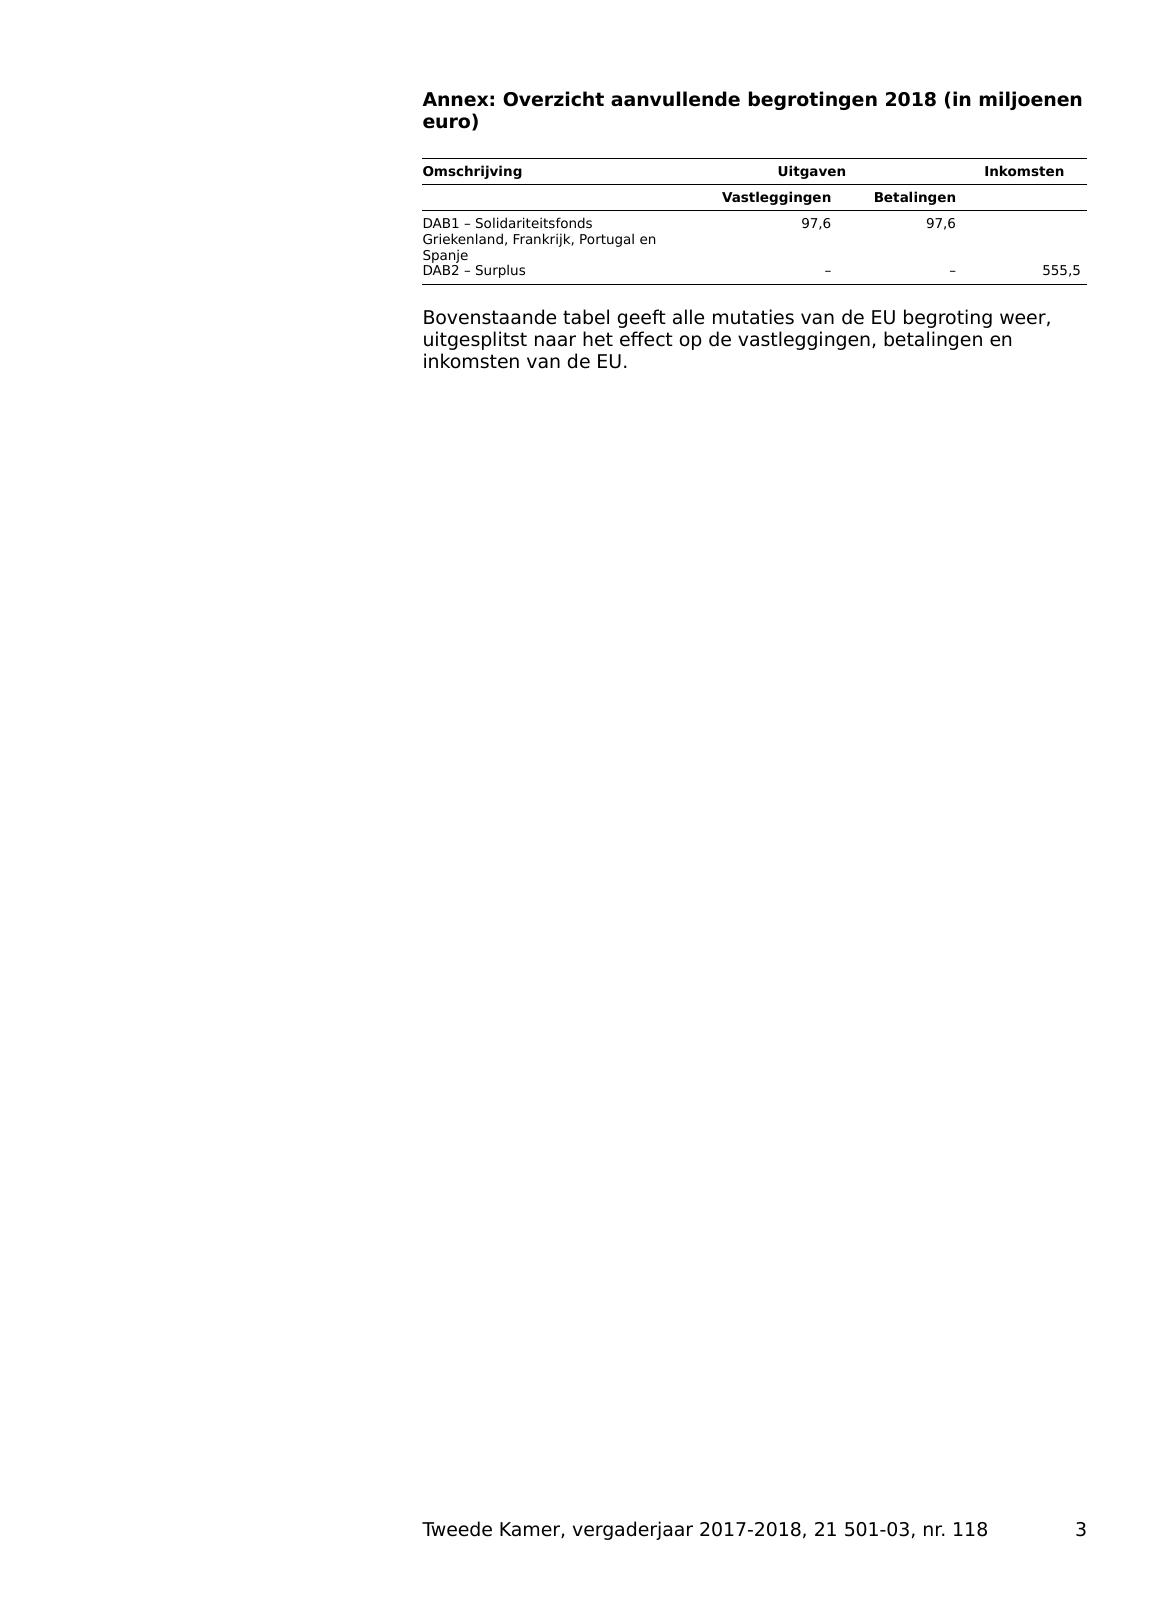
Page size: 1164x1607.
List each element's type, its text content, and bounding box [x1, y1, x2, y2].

table_cell – [662, 263, 837, 284]
table_cell 97,6 [837, 211, 962, 263]
table_cell 555,5 [962, 263, 1087, 284]
table_header Inkomsten [962, 159, 1087, 184]
table_header Omschrijving [422, 159, 662, 184]
subtitle Annex: Overzicht aanvullende begrotingen 2018 (in miljoenen euro) [77, 89, 1087, 133]
table_cell DAB1 – Solidariteitsfonds Griekenland, Frankrijk, Portugal en Spanje [422, 211, 662, 263]
table_cell – [837, 263, 962, 284]
table_cell [422, 185, 662, 210]
table_cell DAB2 – Surplus [422, 263, 662, 284]
table_cell [962, 211, 1087, 263]
table_header Uitgaven [662, 159, 962, 184]
table_cell Vastleggingen [662, 185, 837, 210]
table_cell 97,6 [662, 211, 837, 263]
table_cell Betalingen [837, 185, 962, 210]
table_cell [962, 185, 1087, 210]
text Bovenstaande tabel geeft alle mutaties van de EU begroting weer, uitgesplitst naar het effect op de vastleggingen, betalingen en inkomsten van de EU. [422, 307, 1087, 373]
